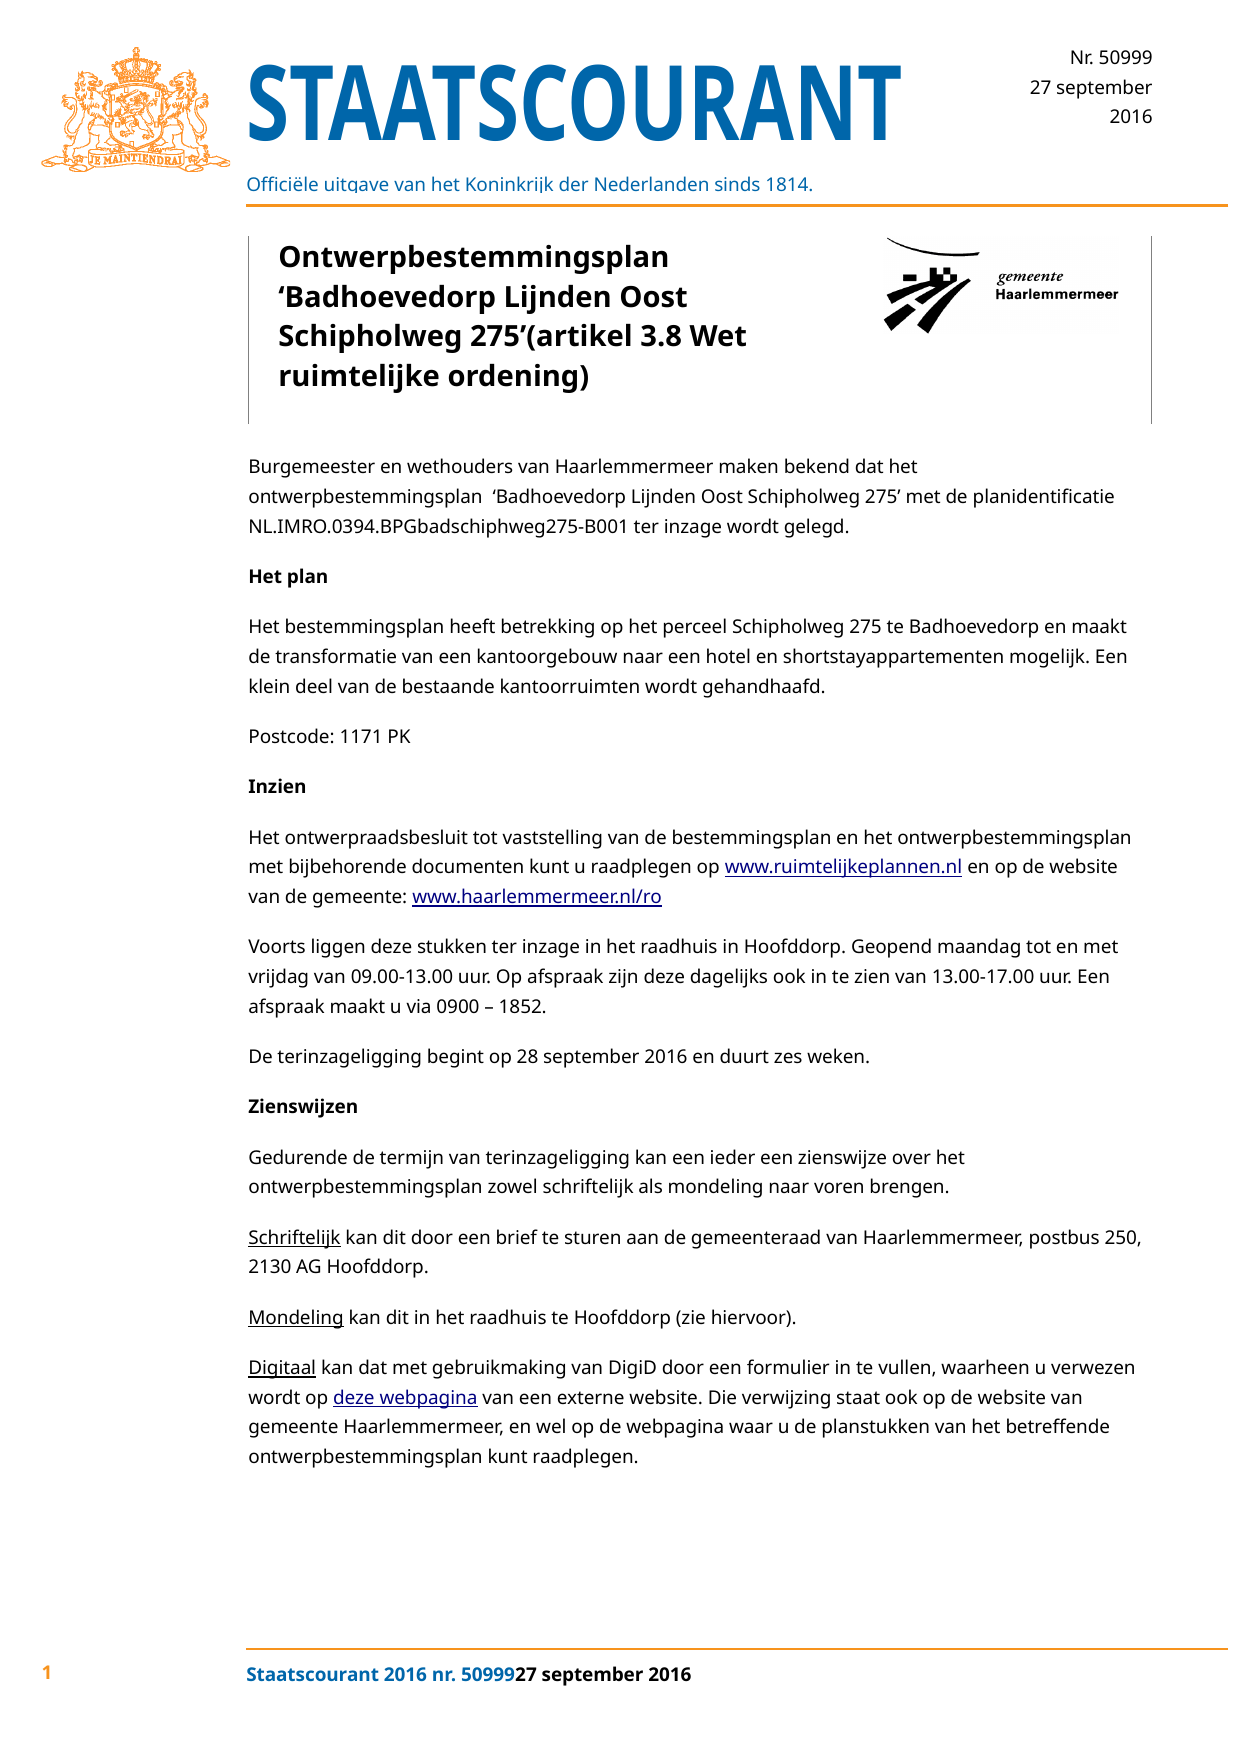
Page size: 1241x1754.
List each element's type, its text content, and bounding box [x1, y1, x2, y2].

text Schriftelijk kan dit door een brief te sturen aan de gemeenteraad van Haarlemmermeer, postbus 250, 2130 AG Hoofddorp. [248, 1224, 1152, 1279]
text Zienswijzen [248, 1094, 1152, 1119]
text Mondeling kan dit in het raadhuis te Hoofddorp (zie hiervoor). [248, 1304, 1152, 1330]
text Het plan [248, 563, 1152, 589]
text De terinzageligging begint op 28 september 2016 en duurt zes weken. [248, 1043, 1152, 1069]
text Postcode: 1171 PK [248, 723, 1152, 749]
text Het ontwerpraadsbesluit tot vaststelling van de bestemmingsplan en het ontwerpbestemmingsplan met bijbehorende documenten kunt u raadplegen op www.ruimtelijkeplannen.nl en op de website van de gemeente: www.haarlemmermeer.nl/ro [248, 824, 1152, 909]
table_header [850, 236, 1151, 424]
picture [882, 236, 1119, 334]
text Inzien [248, 774, 1152, 799]
text Digitaal kan dat met gebruikmaking van DigiD door een formulier in te vullen, waarheen u verwezen wordt op deze webpagina van een externe website. Die verwijzing staat ook op de website van gemeente Haarlemmermeer, en wel op de webpagina waar u de planstukken van het betreffende ontwerpbestemmingsplan kunt raadplegen. [248, 1354, 1152, 1469]
text Gedurende de termijn van terinzageligging kan een ieder een zienswijze over het ontwerpbestemmingsplan zowel schriftelijk als mondeling naar voren brengen. [248, 1144, 1152, 1199]
text Het bestemmingsplan heeft betrekking op het perceel Schipholweg 275 te Badhoevedorp en maakt de transformatie van een kantoorgebouw naar een hotel en shortstayappartementen mogelijk. Een klein deel van de bestaande kantoorruimten wordt gehandhaafd. [248, 614, 1152, 698]
table_header Ontwerpbestemmingsplan ‘Badhoevedorp Lijnden Oost Schipholweg 275’(artikel 3.8 Wet ruimtelijke ordening) [249, 236, 850, 424]
picture [41, 47, 231, 172]
text Burgemeester en wethouders van Haarlemmermeer maken bekend dat het ontwerpbestemmingsplan ‘Badhoevedorp Lijnden Oost Schipholweg 275’ met de planidentificatie NL.IMRO.0394.BPGbadschiphweg275-B001 ter inzage wordt gelegd. [248, 454, 1152, 538]
text Voorts liggen deze stukken ter inzage in het raadhuis in Hoofddorp. Geopend maandag tot en met vrijdag van 09.00-13.00 uur. Op afspraak zijn deze dagelijks ook in te zien van 13.00-17.00 uur. Een afspraak maakt u via 0900 – 1852. [248, 934, 1152, 1018]
